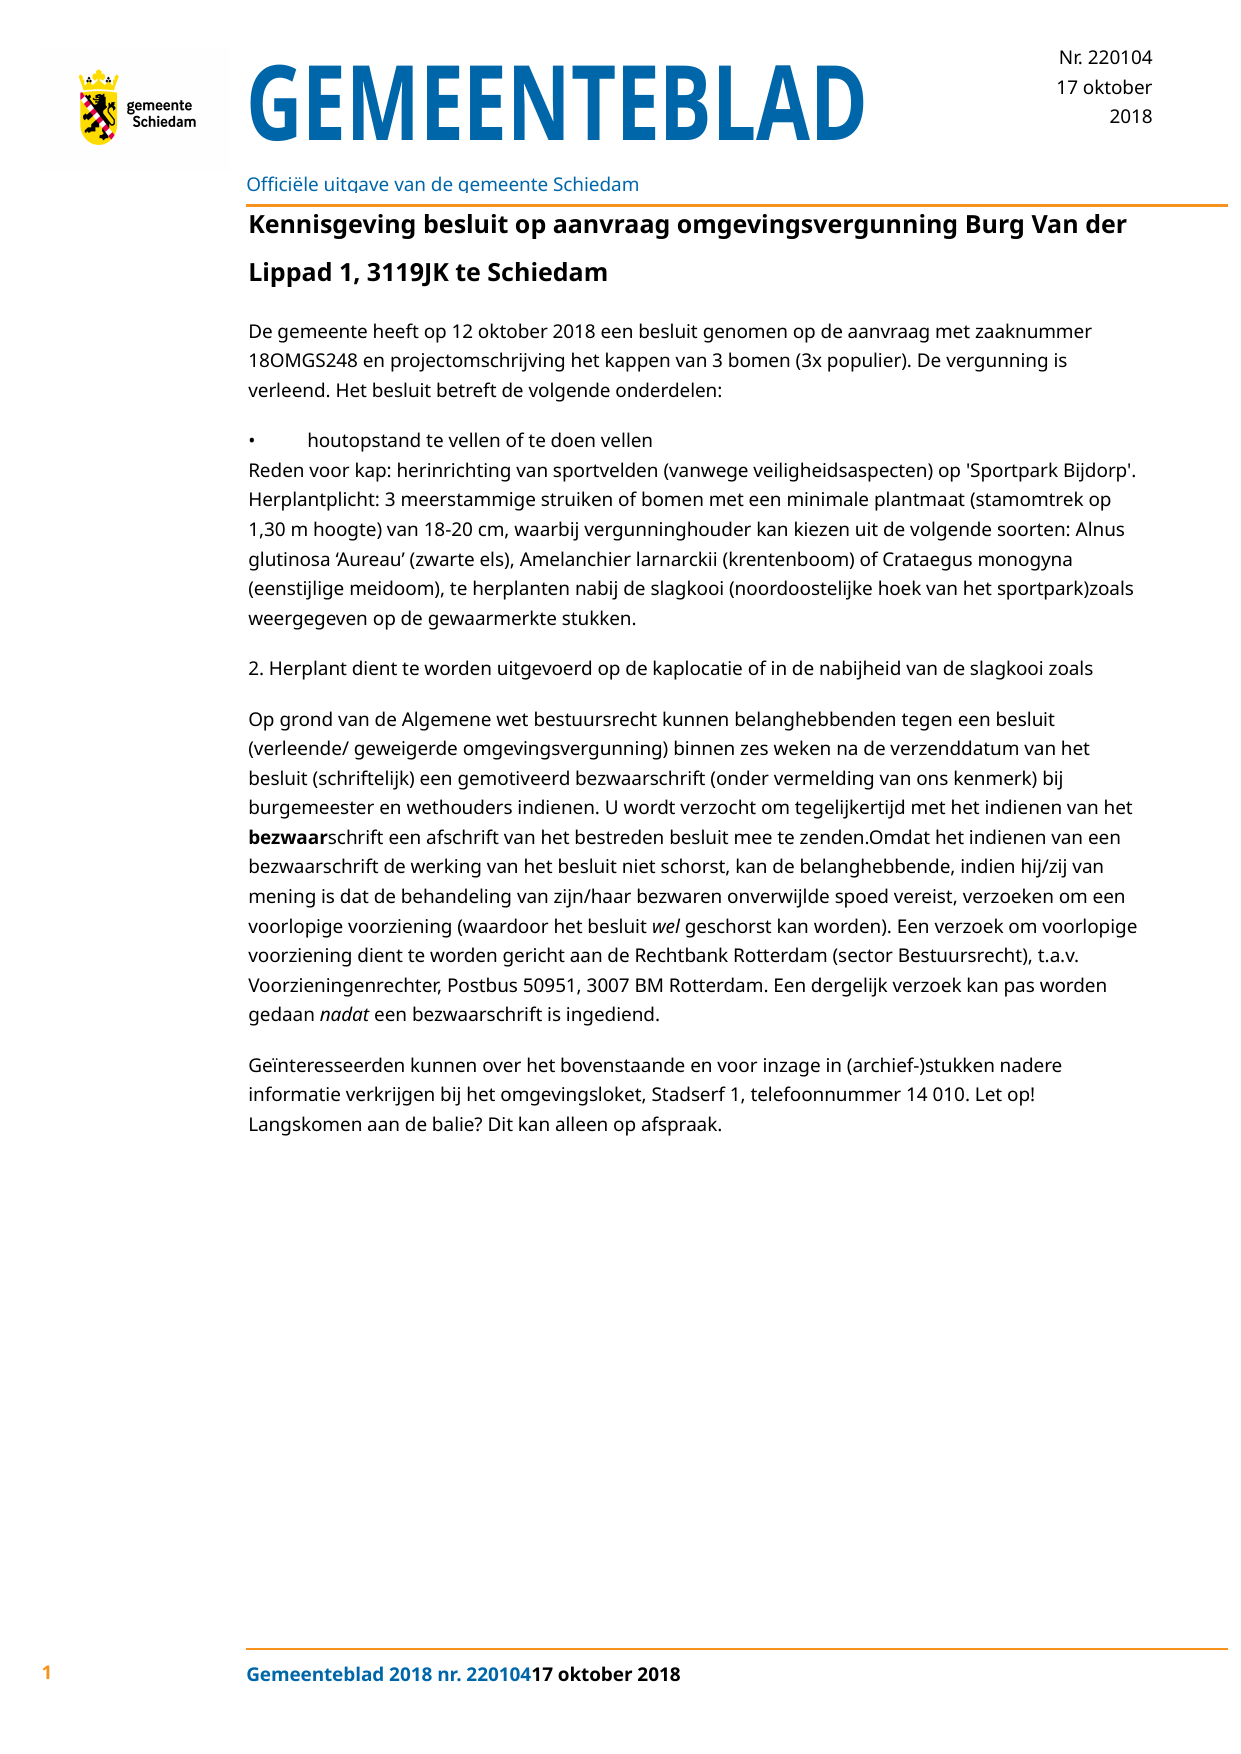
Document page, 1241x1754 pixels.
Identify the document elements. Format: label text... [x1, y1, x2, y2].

text Geïnteresseerden kunnen over het bovenstaande en voor inzage in (archief-)stukken nadere informatie verkrijgen bij het omgevingsloket, Stadserf 1, telefoonnummer 14 010. Let op! Langskomen aan de balie? Dit kan alleen op afspraak. [248, 1052, 1152, 1137]
list houtopstand te vellen of te doen vellen [248, 427, 1152, 453]
text Op grond van de Algemene wet bestuursrecht kunnen belanghebbenden tegen een besluit (verleende/ geweigerde omgevingsvergunning) binnen zes weken na de verzenddatum van het besluit (schriftelijk) een gemotiveerd bezwaarschrift (onder vermelding van ons kenmerk) bij burgemeester en wethouders indienen. U wordt verzocht om tegelijkertijd met het indienen van het bezwaarschrift een afschrift van het bestreden besluit mee te zenden.Omdat het indienen van een bezwaarschrift de werking van het besluit niet schorst, kan de belanghebbende, indien hij/zij van mening is dat de behandeling van zijn/haar bezwaren onverwijlde spoed vereist, verzoeken om een voorlopige voorziening (waardoor het besluit wel geschorst kan worden). Een verzoek om voorlopige voorziening dient te worden gericht aan de Rechtbank Rotterdam (sector Bestuursrecht), t.a.v. Voorzieningenrechter, Postbus 50951, 3007 BM Rotterdam. Een dergelijk verzoek kan pas worden gedaan nadat een bezwaarschrift is ingediend. [248, 706, 1152, 1027]
text De gemeente heeft op 12 oktober 2018 een besluit genomen op de aanvraag met zaaknummer 18OMGS248 en projectomschrijving het kappen van 3 bomen (3x populier). De vergunning is verleend. Het besluit betreft de volgende onderdelen: [248, 318, 1152, 403]
text 2. Herplant dient te worden uitgevoerd op de kaplocatie of in de nabijheid van de slagkooi zoals [248, 655, 1152, 681]
text Kennisgeving besluit op aanvraag omgevingsvergunning Burg Van der Lippad 1, 3119JK te Schiedam [248, 207, 1152, 288]
picture [41, 47, 231, 172]
text Reden voor kap: herinrichting van sportvelden (vanwege veiligheidsaspecten) op 'Sportpark Bijdorp'. Herplantplicht: 3 meerstammige struiken of bomen met een minimale plantmaat (stamomtrek op 1,30 m hoogte) van 18-20 cm, waarbij vergunninghouder kan kiezen uit de volgende soorten: Alnus glutinosa ‘Aureau’ (zwarte els), Amelanchier larnarckii (krentenboom) of Crataegus monogyna (eenstijlige meidoom), te herplanten nabij de slagkooi (noordoostelijke hoek van het sportpark)zoals weergegeven op de gewaarmerkte stukken. [248, 457, 1152, 631]
